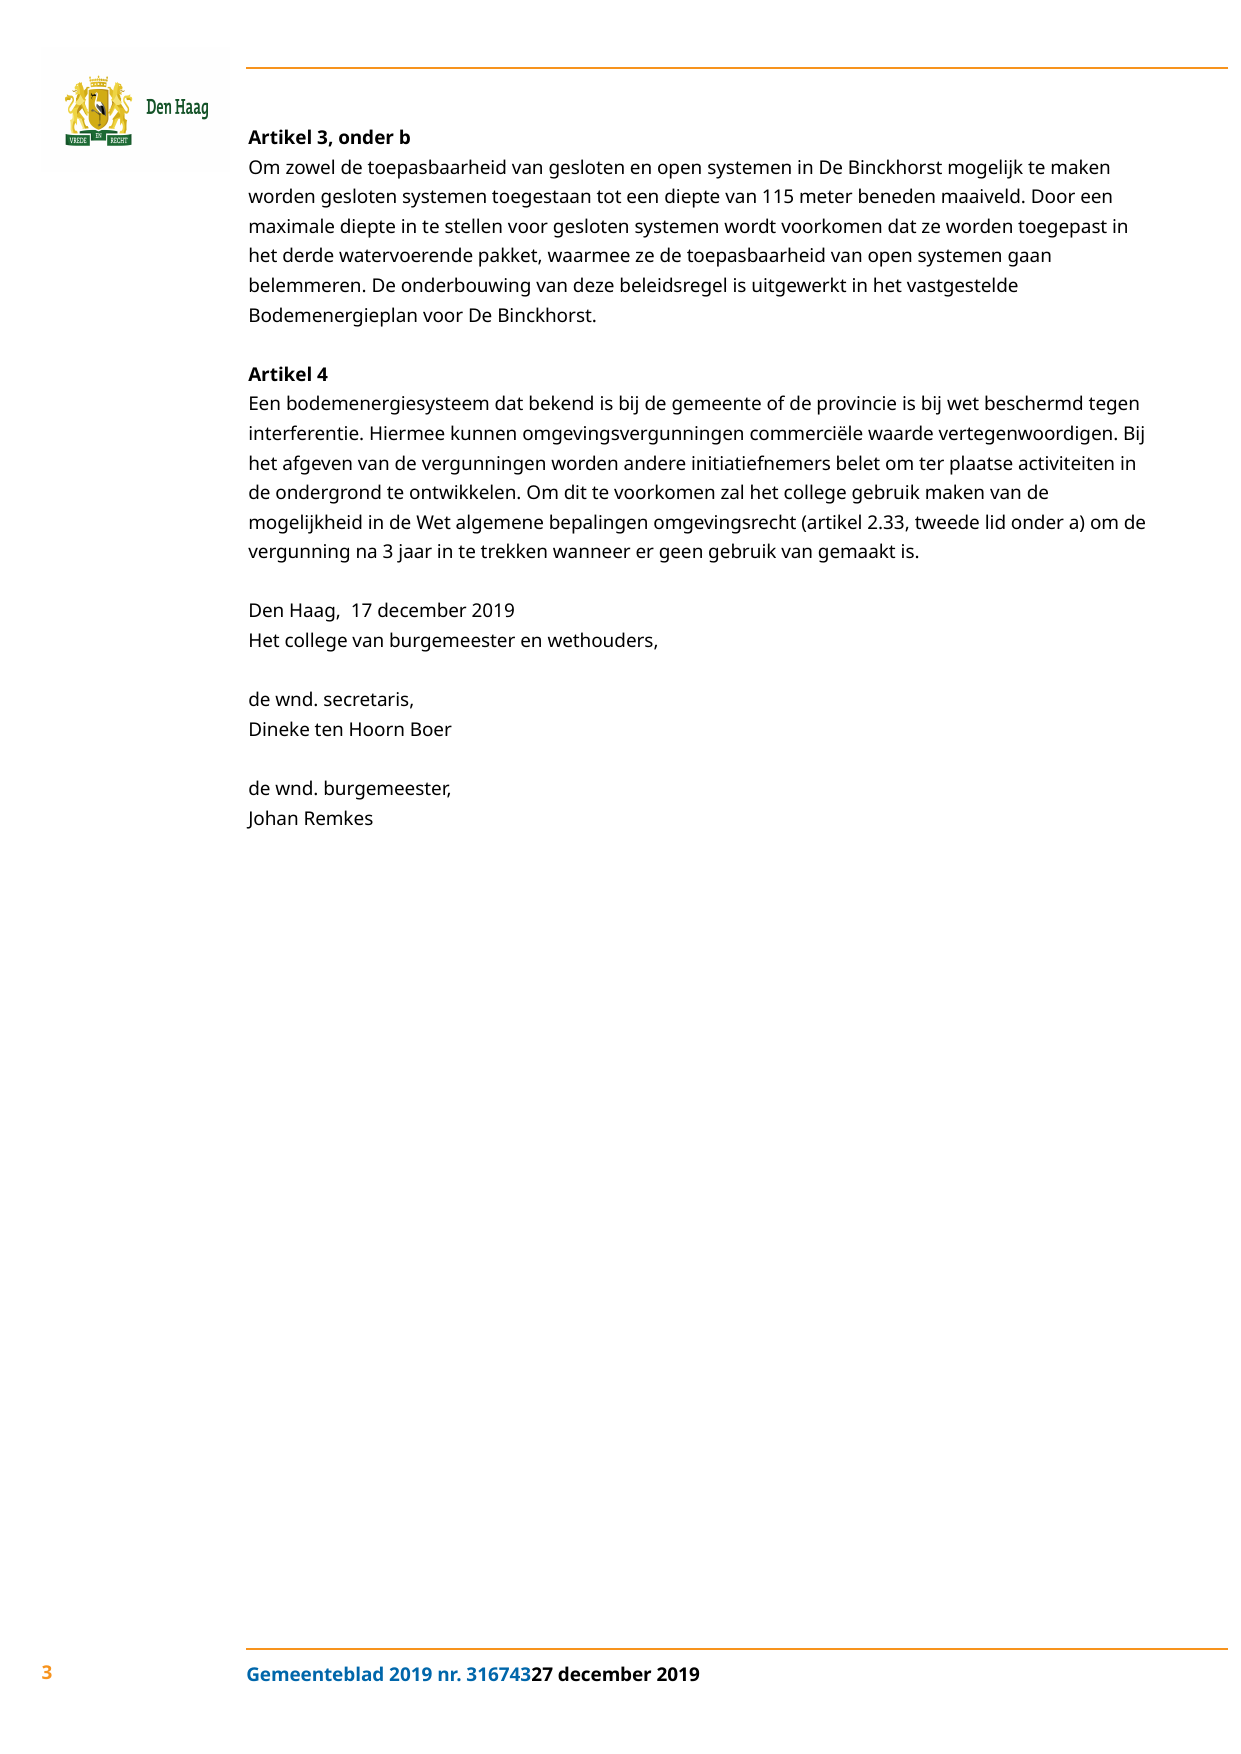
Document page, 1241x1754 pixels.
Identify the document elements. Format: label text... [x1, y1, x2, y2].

text de wnd. burgemeester, [248, 775, 1152, 801]
text Artikel 3, onder b [248, 124, 1152, 150]
text Om zowel de toepasbaarheid van gesloten en open systemen in De Binckhorst mogelijk te maken worden gesloten systemen toegestaan tot een diepte van 115 meter beneden maaiveld. Door een maximale diepte in te stellen voor gesloten systemen wordt voorkomen dat ze worden toegepast in het derde watervoerende pakket, waarmee ze de toepasbaarheid van open systemen gaan belemmeren. De onderbouwing van deze beleidsregel is uitgewerkt in het vastgestelde Bodemenergieplan voor De Binckhorst. [248, 154, 1152, 328]
text Johan Remkes [248, 805, 1152, 831]
text Dineke ten Hoorn Boer [248, 716, 1152, 742]
picture [41, 47, 231, 172]
text Artikel 4 [248, 361, 1152, 387]
text de wnd. secretaris, [248, 686, 1152, 712]
text Het college van burgemeester en wethouders, [248, 627, 1152, 653]
text Een bodemenergiesysteem dat bekend is bij de gemeente of de provincie is bij wet beschermd tegen interferentie. Hiermee kunnen omgevingsvergunningen commerciële waarde vertegenwoordigen. Bij het afgeven van de vergunningen worden andere initiatiefnemers belet om ter plaatse activiteiten in de ondergrond te ontwikkelen. Om dit te voorkomen zal het college gebruik maken van de mogelijkheid in de Wet algemene bepalingen omgevingsrecht (artikel 2.33, tweede lid onder a) om de vergunning na 3 jaar in te trekken wanneer er geen gebruik van gemaakt is. [248, 391, 1152, 564]
text Den Haag, 17 december 2019 [248, 598, 1152, 623]
